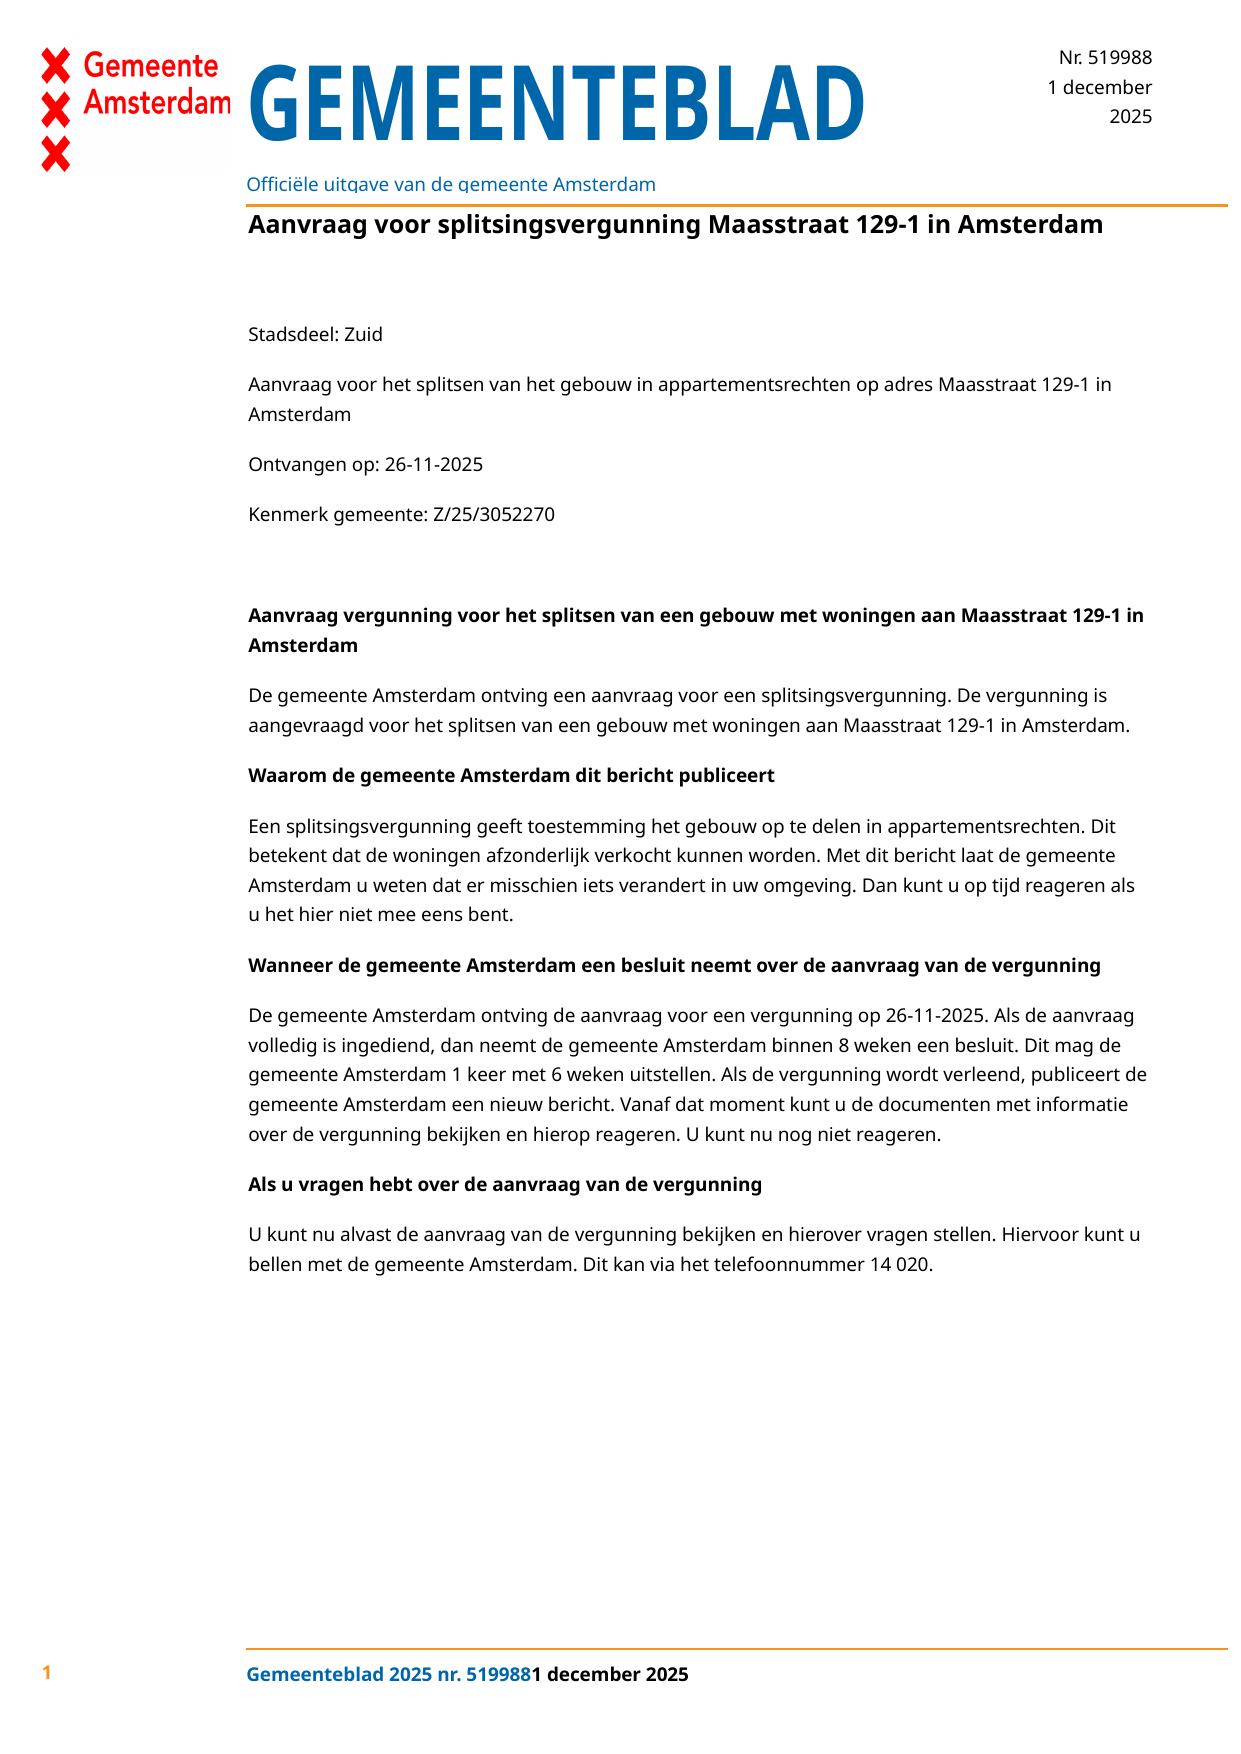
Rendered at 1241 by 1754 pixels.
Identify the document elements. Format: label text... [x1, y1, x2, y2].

text Kenmerk gemeente: Z/25/3052270 [248, 502, 1152, 527]
text Aanvraag vergunning voor het splitsen van een gebouw met woningen aan Maasstraat 129-1 in Amsterdam [248, 602, 1152, 658]
text De gemeente Amsterdam ontving de aanvraag voor een vergunning op 26-11-2025. Als de aanvraag volledig is ingediend, dan neemt de gemeente Amsterdam binnen 8 weken een besluit. Dit mag de gemeente Amsterdam 1 keer met 6 weken uitstellen. Als de vergunning wordt verleend, publiceert de gemeente Amsterdam een nieuw bericht. Vanaf dat moment kunt u de documenten met informatie over de vergunning bekijken en hierop reageren. U kunt nu nog niet reageren. [248, 1002, 1152, 1146]
text U kunt nu alvast de aanvraag van de vergunning bekijken en hierover vragen stellen. Hiervoor kunt u bellen met de gemeente Amsterdam. Dit kan via het telefoonnummer 14 020. [248, 1222, 1152, 1277]
text Waarom de gemeente Amsterdam dit bericht publiceert [248, 762, 1152, 788]
text De gemeente Amsterdam ontving een aanvraag voor een splitsingsvergunning. De vergunning is aangevraagd voor het splitsen van een gebouw met woningen aan Maasstraat 129-1 in Amsterdam. [248, 682, 1152, 738]
text Als u vragen hebt over de aanvraag van de vergunning [248, 1171, 1152, 1197]
text Aanvraag voor splitsingsvergunning Maasstraat 129-1 in Amsterdam [248, 207, 1152, 241]
text Wanneer de gemeente Amsterdam een besluit neemt over de aanvraag van de vergunning [248, 952, 1152, 978]
picture [41, 47, 231, 172]
text Een splitsingsvergunning geeft toestemming het gebouw op te delen in appartementsrechten. Dit betekent dat de woningen afzonderlijk verkocht kunnen worden. Met dit bericht laat de gemeente Amsterdam u weten dat er misschien iets verandert in uw omgeving. Dan kunt u op tijd reageren als u het hier niet mee eens bent. [248, 813, 1152, 927]
text Ontvangen op: 26-11-2025 [248, 451, 1152, 477]
text Aanvraag voor het splitsen van het gebouw in appartementsrechten op adres Maasstraat 129-1 in Amsterdam [248, 371, 1152, 426]
text Stadsdeel: Zuid [248, 321, 1152, 346]
